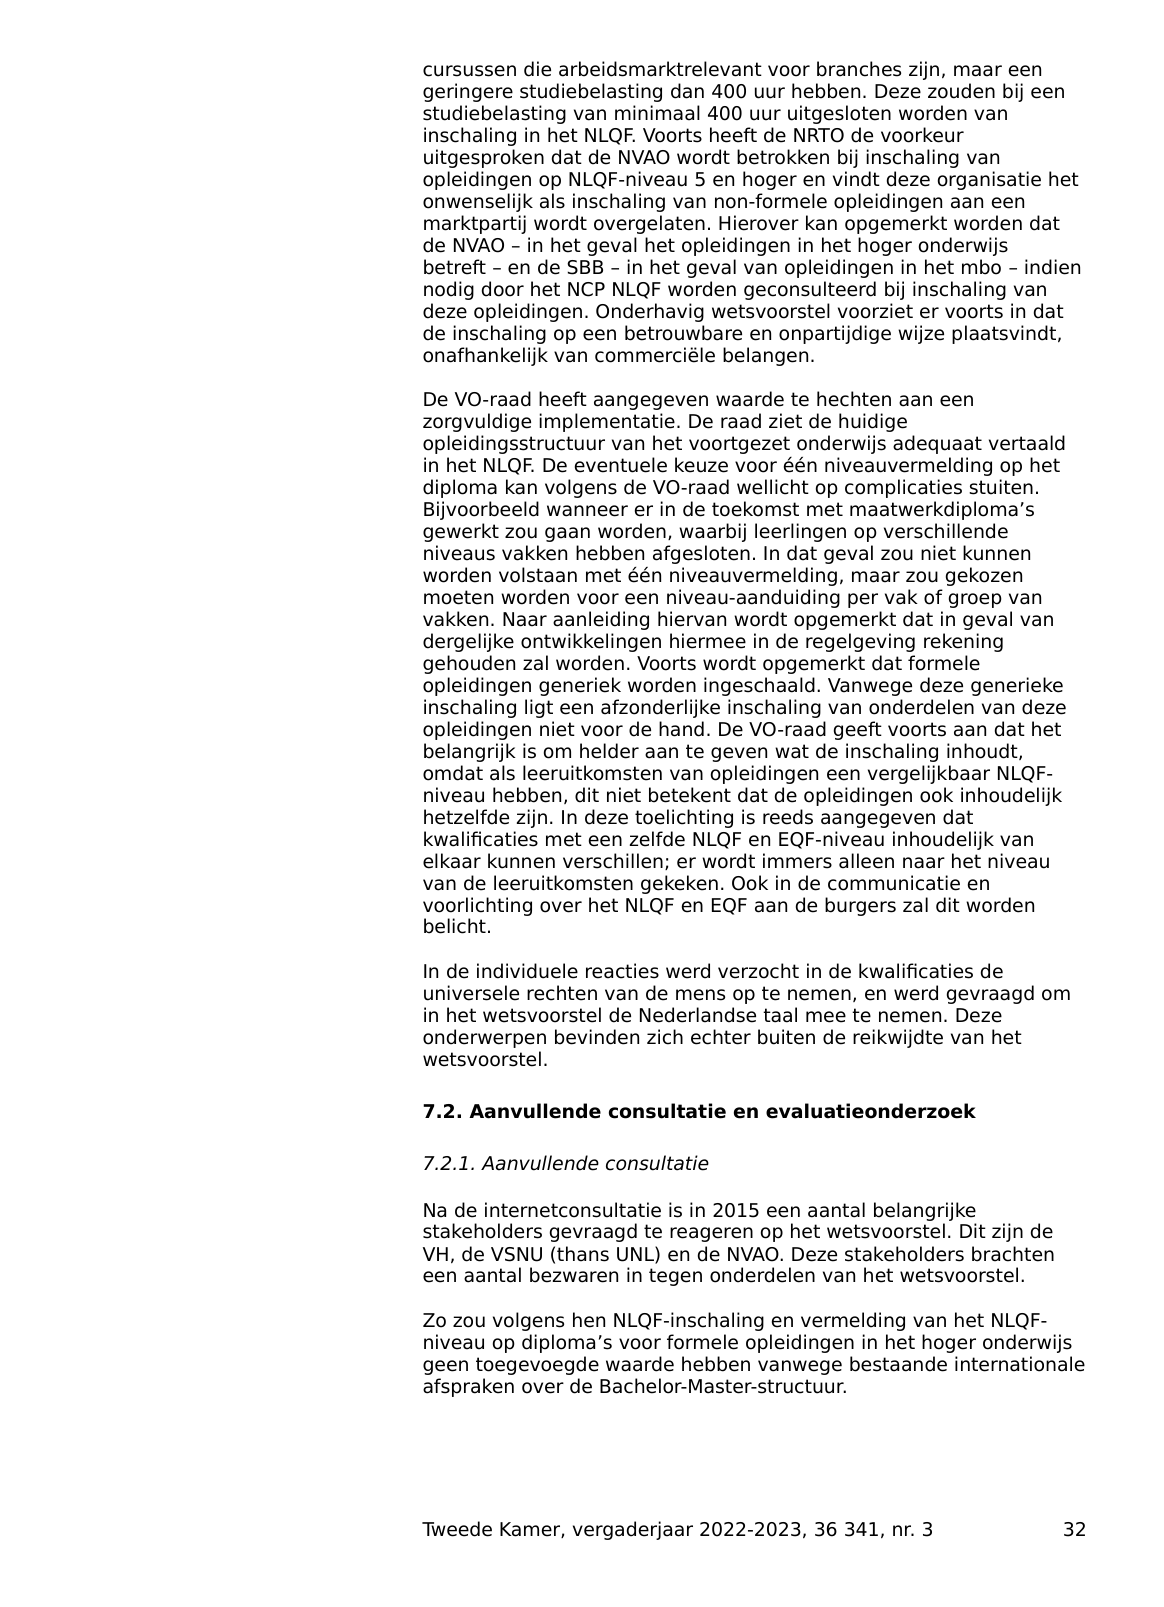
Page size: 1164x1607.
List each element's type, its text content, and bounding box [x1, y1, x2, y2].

subtitle 7.2. Aanvullende consultatie en evaluatieonderzoek [422, 1101, 1087, 1122]
subtitle 7.2.1. Aanvullende consultatie [422, 1152, 1087, 1174]
text In de individuele reacties werd verzocht in de kwalificaties de universele rechten van de mens op te nemen, en werd gevraagd om in het wetsvoorstel de Nederlandse taal mee te nemen. Deze onderwerpen bevinden zich echter buiten de reikwijdte van het wetsvoorstel. [422, 961, 1087, 1071]
text Na de internetconsultatie is in 2015 een aantal belangrijke stakeholders gevraagd te reageren op het wetsvoorstel. Dit zijn de VH, de VSNU (thans UNL) en de NVAO. Deze stakeholders brachten een aantal bezwaren in tegen onderdelen van het wetsvoorstel. [422, 1199, 1087, 1287]
text De VO-raad heeft aangegeven waarde te hechten aan een zorgvuldige implementatie. De raad ziet de huidige opleidingsstructuur van het voortgezet onderwijs adequaat vertaald in het NLQF. De eventuele keuze voor één niveauvermelding op het diploma kan volgens de VO-raad wellicht op complicaties stuiten. Bijvoorbeeld wanneer er in de toekomst met maatwerkdiploma’s gewerkt zou gaan worden, waarbij leerlingen op verschillende niveaus vakken hebben afgesloten. In dat geval zou niet kunnen worden volstaan met één niveauvermelding, maar zou gekozen moeten worden voor een niveau-aanduiding per vak of groep van vakken. Naar aanleiding hiervan wordt opgemerkt dat in geval van dergelijke ontwikkelingen hiermee in de regelgeving rekening gehouden zal worden. Voorts wordt opgemerkt dat formele opleidingen generiek worden ingeschaald. Vanwege deze generieke inschaling ligt een afzonderlijke inschaling van onderdelen van deze opleidingen niet voor de hand. De VO-raad geeft voorts aan dat het belangrijk is om helder aan te geven wat de inschaling inhoudt, omdat als leeruitkomsten van opleidingen een vergelijkbaar NLQF-niveau hebben, dit niet betekent dat de opleidingen ook inhoudelijk hetzelfde zijn. In deze toelichting is reeds aangegeven dat kwalificaties met een zelfde NLQF en EQF-niveau inhoudelijk van elkaar kunnen verschillen; er wordt immers alleen naar het niveau van de leeruitkomsten gekeken. Ook in de communicatie en voorlichting over het NLQF en EQF aan de burgers zal dit worden belicht. [422, 389, 1087, 938]
text cursussen die arbeidsmarktrelevant voor branches zijn, maar een geringere studiebelasting dan 400 uur hebben. Deze zouden bij een studiebelasting van minimaal 400 uur uitgesloten worden van inschaling in het NLQF. Voorts heeft de NRTO de voorkeur uitgesproken dat de NVAO wordt betrokken bij inschaling van opleidingen op NLQF-niveau 5 en hoger en vindt deze organisatie het onwenselijk als inschaling van non-formele opleidingen aan een marktpartij wordt overgelaten. Hierover kan opgemerkt worden dat de NVAO – in het geval het opleidingen in het hoger onderwijs betreft – en de SBB – in het geval van opleidingen in het mbo – indien nodig door het NCP NLQF worden geconsulteerd bij inschaling van deze opleidingen. Onderhavig wetsvoorstel voorziet er voorts in dat de inschaling op een betrouwbare en onpartijdige wijze plaatsvindt, onafhankelijk van commerciële belangen. [422, 59, 1087, 367]
text Zo zou volgens hen NLQF-inschaling en vermelding van het NLQF-niveau op diploma’s voor formele opleidingen in het hoger onderwijs geen toegevoegde waarde hebben vanwege bestaande internationale afspraken over de Bachelor-Master-structuur. [422, 1309, 1087, 1397]
